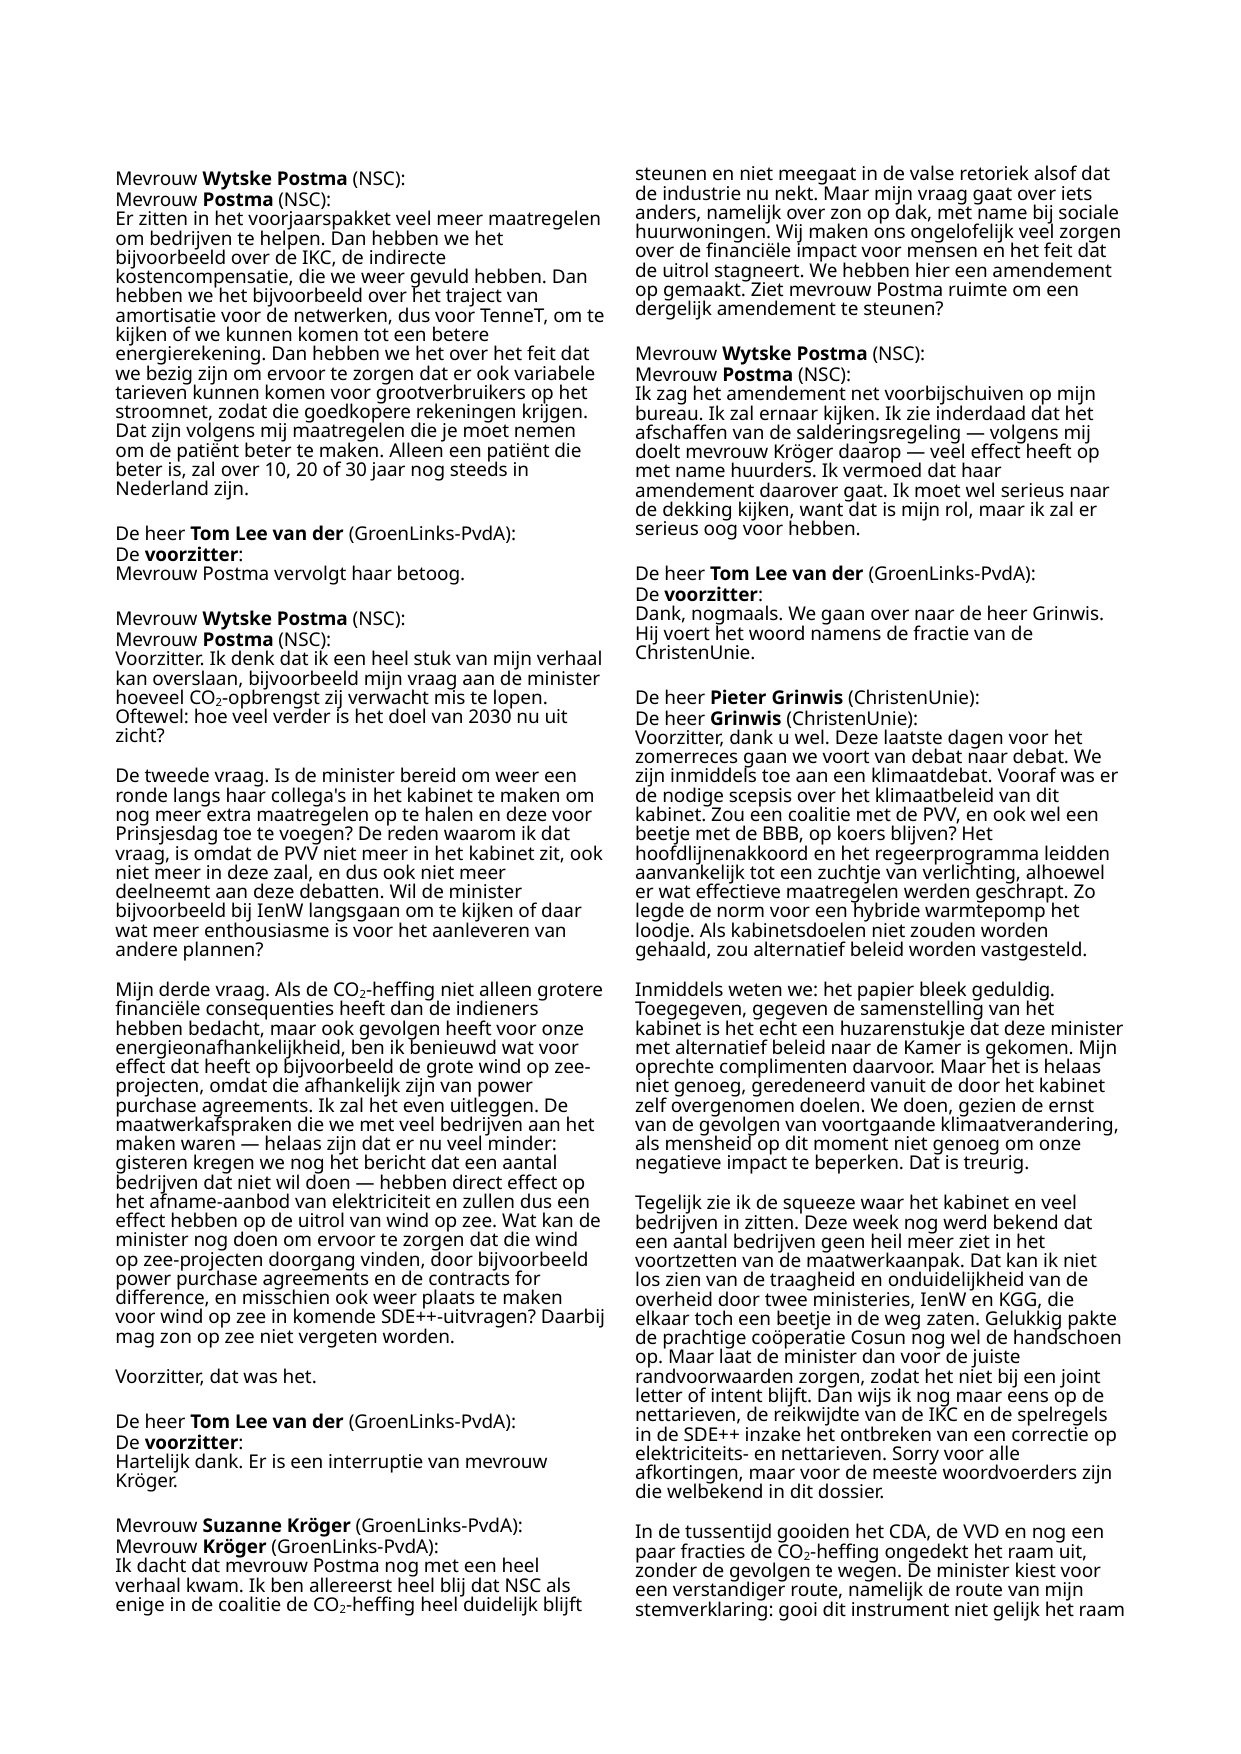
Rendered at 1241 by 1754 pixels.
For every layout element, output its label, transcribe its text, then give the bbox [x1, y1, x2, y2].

text Ik dacht dat mevrouw Postma nog met een heel verhaal kwam. Ik ben allereerst heel blij dat NSC als enige in de coalitie de CO2-heffing heel duidelijk blijft [115, 1557, 605, 1615]
text Inmiddels weten we: het papier bleek geduldig. Toegegeven, gegeven de samenstelling van het kabinet is het echt een huzarenstukje dat deze minister met alternatief beleid naar de Kamer is gekomen. Mijn oprechte complimenten daarvoor. Maar het is helaas niet genoeg, geredeneerd vanuit de door het kabinet zelf overgenomen doelen. We doen, gezien de ernst van de gevolgen van voortgaande klimaatverandering, als mensheid op dit moment niet genoeg om onze negatieve impact te beperken. Dat is treurig. [635, 981, 1125, 1174]
text Ik zag het amendement net voorbijschuiven op mijn bureau. Ik zal ernaar kijken. Ik zie inderdaad dat het afschaffen van de salderingsregeling — volgens mij doelt mevrouw Kröger daarop — veel effect heeft op met name huurders. Ik vermoed dat haar amendement daarover gaat. Ik moet wel serieus naar de dekking kijken, want dat is mijn rol, maar ik zal er serieus oog voor hebben. [635, 385, 1125, 539]
text De heer Pieter Grinwis (ChristenUnie): [635, 684, 1125, 710]
text De voorzitter: [635, 586, 1125, 605]
text De voorzitter: [115, 1434, 605, 1453]
text De tweede vraag. Is de minister bereid om weer een ronde langs haar collega's in het kabinet te maken om nog meer extra maatregelen op te halen en deze voor Prinsjesdag toe te voegen? De reden waarom ik dat vraag, is omdat de PVV niet meer in het kabinet zit, ook niet meer in deze zaal, en dus ook niet meer deelneemt aan deze debatten. Wil de minister bijvoorbeeld bij IenW langsgaan om te kijken of daar wat meer enthousiasme is voor het aanleveren van andere plannen? [115, 767, 605, 960]
text Mijn derde vraag. Als de CO2-heffing niet alleen grotere financiële consequenties heeft dan de indieners hebben bedacht, maar ook gevolgen heeft voor onze energieonafhankelijkheid, ben ik benieuwd wat voor effect dat heeft op bijvoorbeeld de grote wind op zee-projecten, omdat die afhankelijk zijn van power purchase agreements. Ik zal het even uitleggen. De maatwerkafspraken die we met veel bedrijven aan het maken waren — helaas zijn dat er nu veel minder: gisteren kregen we nog het bericht dat een aantal bedrijven dat niet wil doen — hebben direct effect op het afname-aanbod van elektriciteit en zullen dus een effect hebben op de uitrol van wind op zee. Wat kan de minister nog doen om ervoor te zorgen dat die wind op zee-projecten doorgang vinden, door bijvoorbeeld power purchase agreements en de contracts for difference, en misschien ook weer plaats te maken voor wind op zee in komende SDE++-uitvragen? Daarbij mag zon op zee niet vergeten worden. [115, 981, 605, 1347]
text steunen en niet meegaat in de valse retoriek alsof dat de industrie nu nekt. Maar mijn vraag gaat over iets anders, namelijk over zon op dak, met name bij sociale huurwoningen. Wij maken ons ongelofelijk veel zorgen over de financiële impact voor mensen en het feit dat de uitrol stagneert. We hebben hier een amendement op gemaakt. Ziet mevrouw Postma ruimte om een dergelijk amendement te steunen? [635, 165, 1125, 319]
text Er zitten in het voorjaarspakket veel meer maatregelen om bedrijven te helpen. Dan hebben we het bijvoorbeeld over de IKC, de indirecte kostencompensatie, die we weer gevuld hebben. Dan hebben we het bijvoorbeeld over het traject van amortisatie voor de netwerken, dus voor TenneT, om te kijken of we kunnen komen tot een betere energierekening. Dan hebben we het over het feit dat we bezig zijn om ervoor te zorgen dat er ook variabele tarieven kunnen komen voor grootverbruikers op het stroomnet, zodat die goedkopere rekeningen krijgen. Dat zijn volgens mij maatregelen die je moet nemen om de patiënt beter te maken. Alleen een patiënt die beter is, zal over 10, 20 of 30 jaar nog steeds in Nederland zijn. [115, 210, 605, 499]
text In de tussentijd gooiden het CDA, de VVD en nog een paar fracties de CO2-heffing ongedekt het raam uit, zonder de gevolgen te wegen. De minister kiest voor een verstandiger route, namelijk de route van mijn stemverklaring: gooi dit instrument niet gelijk het raam [635, 1523, 1125, 1620]
text De voorzitter: [115, 546, 605, 565]
text Mevrouw Kröger (GroenLinks-PvdA): [115, 1538, 605, 1557]
text Voorzitter, dat was het. [115, 1368, 605, 1387]
text Mevrouw Postma (NSC): [115, 631, 605, 650]
text Hartelijk dank. Er is een interruptie van mevrouw Kröger. [115, 1453, 605, 1491]
text De heer Tom Lee van der (GroenLinks-PvdA): [635, 560, 1125, 586]
text Mevrouw Wytske Postma (NSC): [115, 165, 605, 191]
text Voorzitter. Ik denk dat ik een heel stuk van mijn verhaal kan overslaan, bijvoorbeeld mijn vraag aan de minister hoeveel CO2-opbrengst zij verwacht mis te lopen. Oftewel: hoe veel verder is het doel van 2030 nu uit zicht? [115, 650, 605, 747]
text Mevrouw Postma vervolgt haar betoog. [115, 565, 605, 584]
text Mevrouw Postma (NSC): [635, 366, 1125, 385]
text Mevrouw Wytske Postma (NSC): [635, 340, 1125, 366]
text Mevrouw Wytske Postma (NSC): [115, 605, 605, 631]
text De heer Grinwis (ChristenUnie): [635, 710, 1125, 729]
text Tegelijk zie ik de squeeze waar het kabinet en veel bedrijven in zitten. Deze week nog werd bekend dat een aantal bedrijven geen heil meer ziet in het voortzetten van de maatwerkaanpak. Dat kan ik niet los zien van de traagheid en onduidelijkheid van de overheid door twee ministeries, IenW en KGG, die elkaar toch een beetje in de weg zaten. Gelukkig pakte de prachtige coöperatie Cosun nog wel de handschoen op. Maar laat de minister dan voor de juiste randvoorwaarden zorgen, zodat het niet bij een joint letter of intent blijft. Dan wijs ik nog maar eens op de nettarieven, de reikwijdte van de IKC en de spelregels in de SDE++ inzake het ontbreken van een correctie op elektriciteits- en nettarieven. Sorry voor alle afkortingen, maar voor de meeste woordvoerders zijn die welbekend in dit dossier. [635, 1194, 1125, 1503]
text Voorzitter, dank u wel. Deze laatste dagen voor het zomerreces gaan we voort van debat naar debat. We zijn inmiddels toe aan een klimaatdebat. Vooraf was er de nodige scepsis over het klimaatbeleid van dit kabinet. Zou een coalitie met de PVV, en ook wel een beetje met de BBB, op koers blijven? Het hoofdlijnenakkoord en het regeerprogramma leidden aanvankelijk tot een zuchtje van verlichting, alhoewel er wat effectieve maatregelen werden geschrapt. Zo legde de norm voor een hybride warmtepomp het loodje. Als kabinetsdoelen niet zouden worden gehaald, zou alternatief beleid worden vastgesteld. [635, 729, 1125, 960]
text Mevrouw Postma (NSC): [115, 191, 605, 210]
text De heer Tom Lee van der (GroenLinks-PvdA): [115, 520, 605, 546]
text Mevrouw Suzanne Kröger (GroenLinks-PvdA): [115, 1512, 605, 1538]
text De heer Tom Lee van der (GroenLinks-PvdA): [115, 1408, 605, 1434]
text Dank, nogmaals. We gaan over naar de heer Grinwis. Hij voert het woord namens de fractie van de ChristenUnie. [635, 605, 1125, 663]
